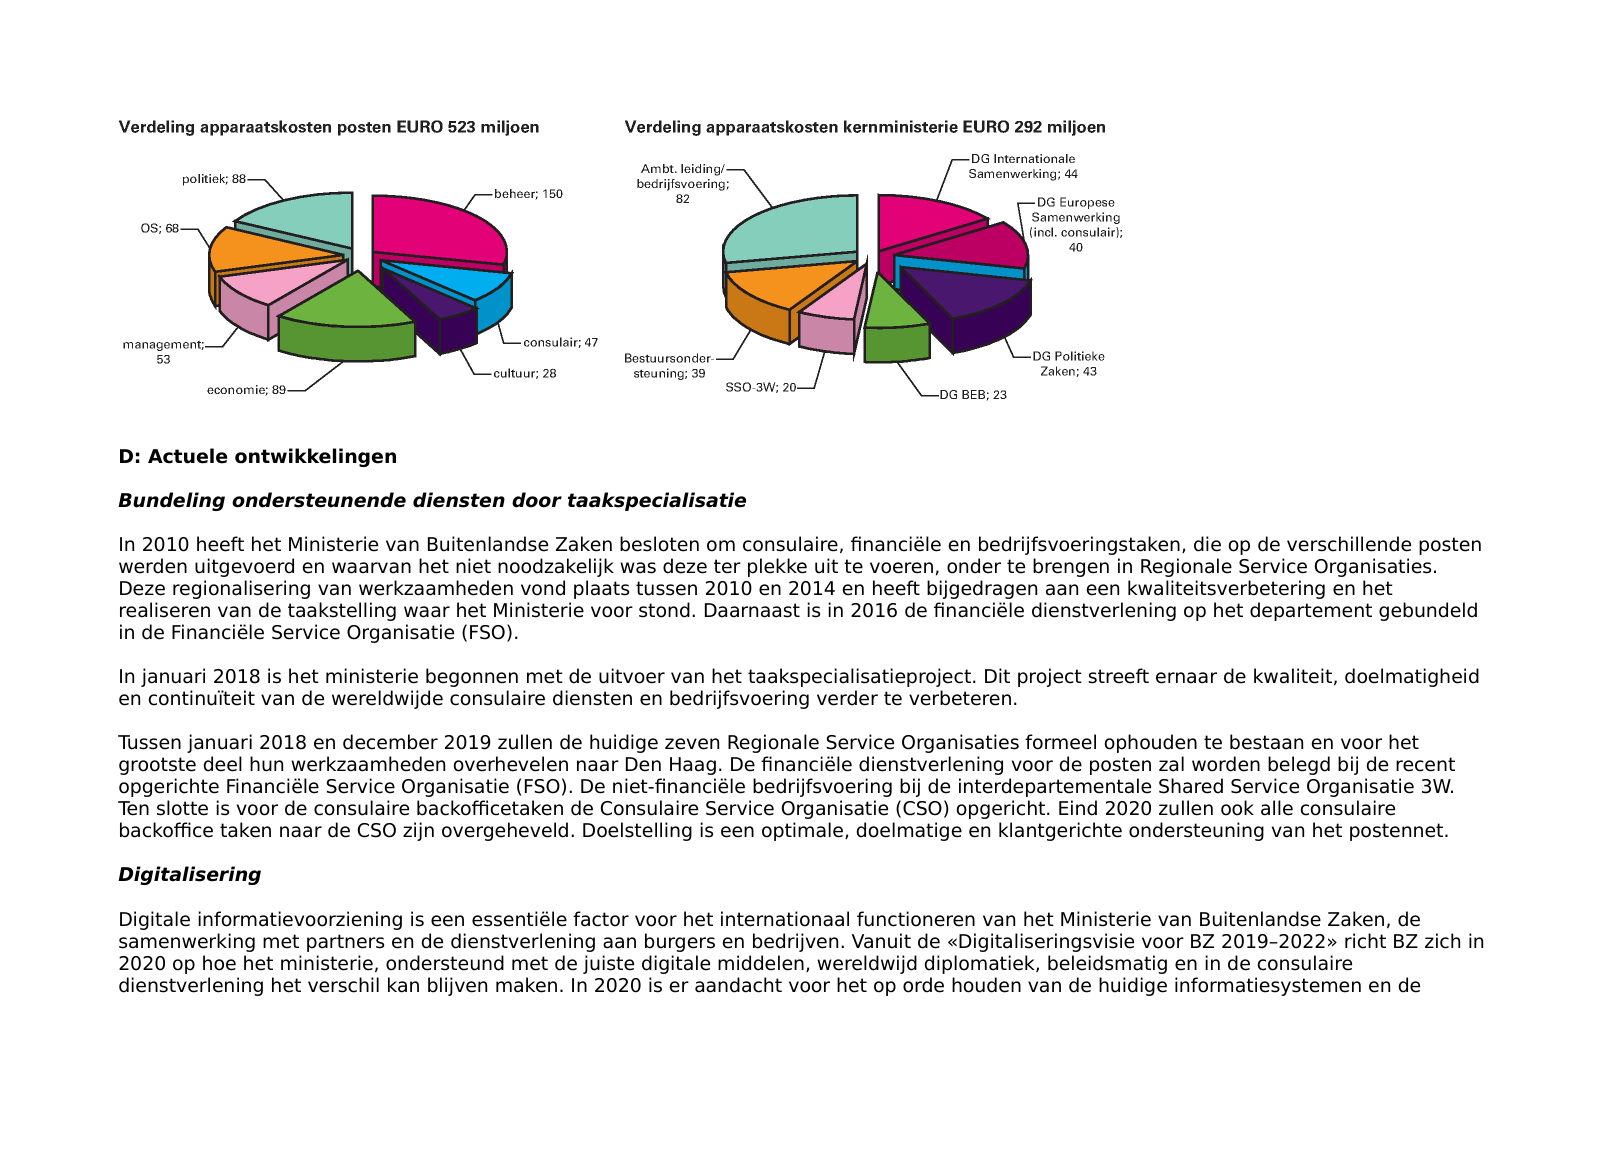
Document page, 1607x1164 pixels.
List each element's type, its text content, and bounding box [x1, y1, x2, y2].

text Tussen januari 2018 en december 2019 zullen de huidige zeven Regionale Service Organisaties formeel ophouden te bestaan en voor het grootste deel hun werkzaamheden overhevelen naar Den Haag. De financiële dienstverlening voor de posten zal worden belegd bij de recent opgerichte Financiële Service Organisatie (FSO). De niet-financiële bedrijfsvoering bij de interdepartementale Shared Service Organisatie 3W. Ten slotte is voor de consulaire backofficetaken de Consulaire Service Organisatie (CSO) opgericht. Eind 2020 zullen ook alle consulaire backoffice taken naar de CSO zijn overgeheveld. Doelstelling is een optimale, doelmatige en klantgerichte ondersteuning van het postennet. [118, 732, 1488, 842]
subtitle Bundeling ondersteunende diensten door taakspecialisatie [118, 490, 1488, 512]
text Digitale informatievoorziening is een essentiële factor voor het internationaal functioneren van het Ministerie van Buitenlandse Zaken, de samenwerking met partners en de dienstverlening aan burgers en bedrijven. Vanuit de «Digitaliseringsvisie voor BZ 2019–2022» richt BZ zich in 2020 op hoe het ministerie, ondersteund met de juiste digitale middelen, wereldwijd diplomatiek, beleidsmatig en in de consulaire dienstverlening het verschil kan blijven maken. In 2020 is er aandacht voor het op orde houden van de huidige informatiesystemen en de [118, 908, 1488, 996]
text In januari 2018 is het ministerie begonnen met de uitvoer van het taakspecialisatieproject. Dit project streeft ernaar de kwaliteit, doelmatigheid en continuïteit van de wereldwijde consulaire diensten en bedrijfsvoering verder te verbeteren. [118, 666, 1488, 710]
subtitle Digitalisering [118, 864, 1488, 886]
picture [118, 118, 1123, 402]
text In 2010 heeft het Ministerie van Buitenlandse Zaken besloten om consulaire, financiële en bedrijfsvoeringstaken, die op de verschillende posten werden uitgevoerd en waarvan het niet noodzakelijk was deze ter plekke uit te voeren, onder te brengen in Regionale Service Organisaties. Deze regionalisering van werkzaamheden vond plaats tussen 2010 en 2014 en heeft bijgedragen aan een kwaliteitsverbetering en het realiseren van de taakstelling waar het Ministerie voor stond. Daarnaast is in 2016 de financiële dienstverlening op het departement gebundeld in de Financiële Service Organisatie (FSO). [118, 534, 1488, 644]
subtitle D: Actuele ontwikkelingen [118, 446, 1488, 468]
